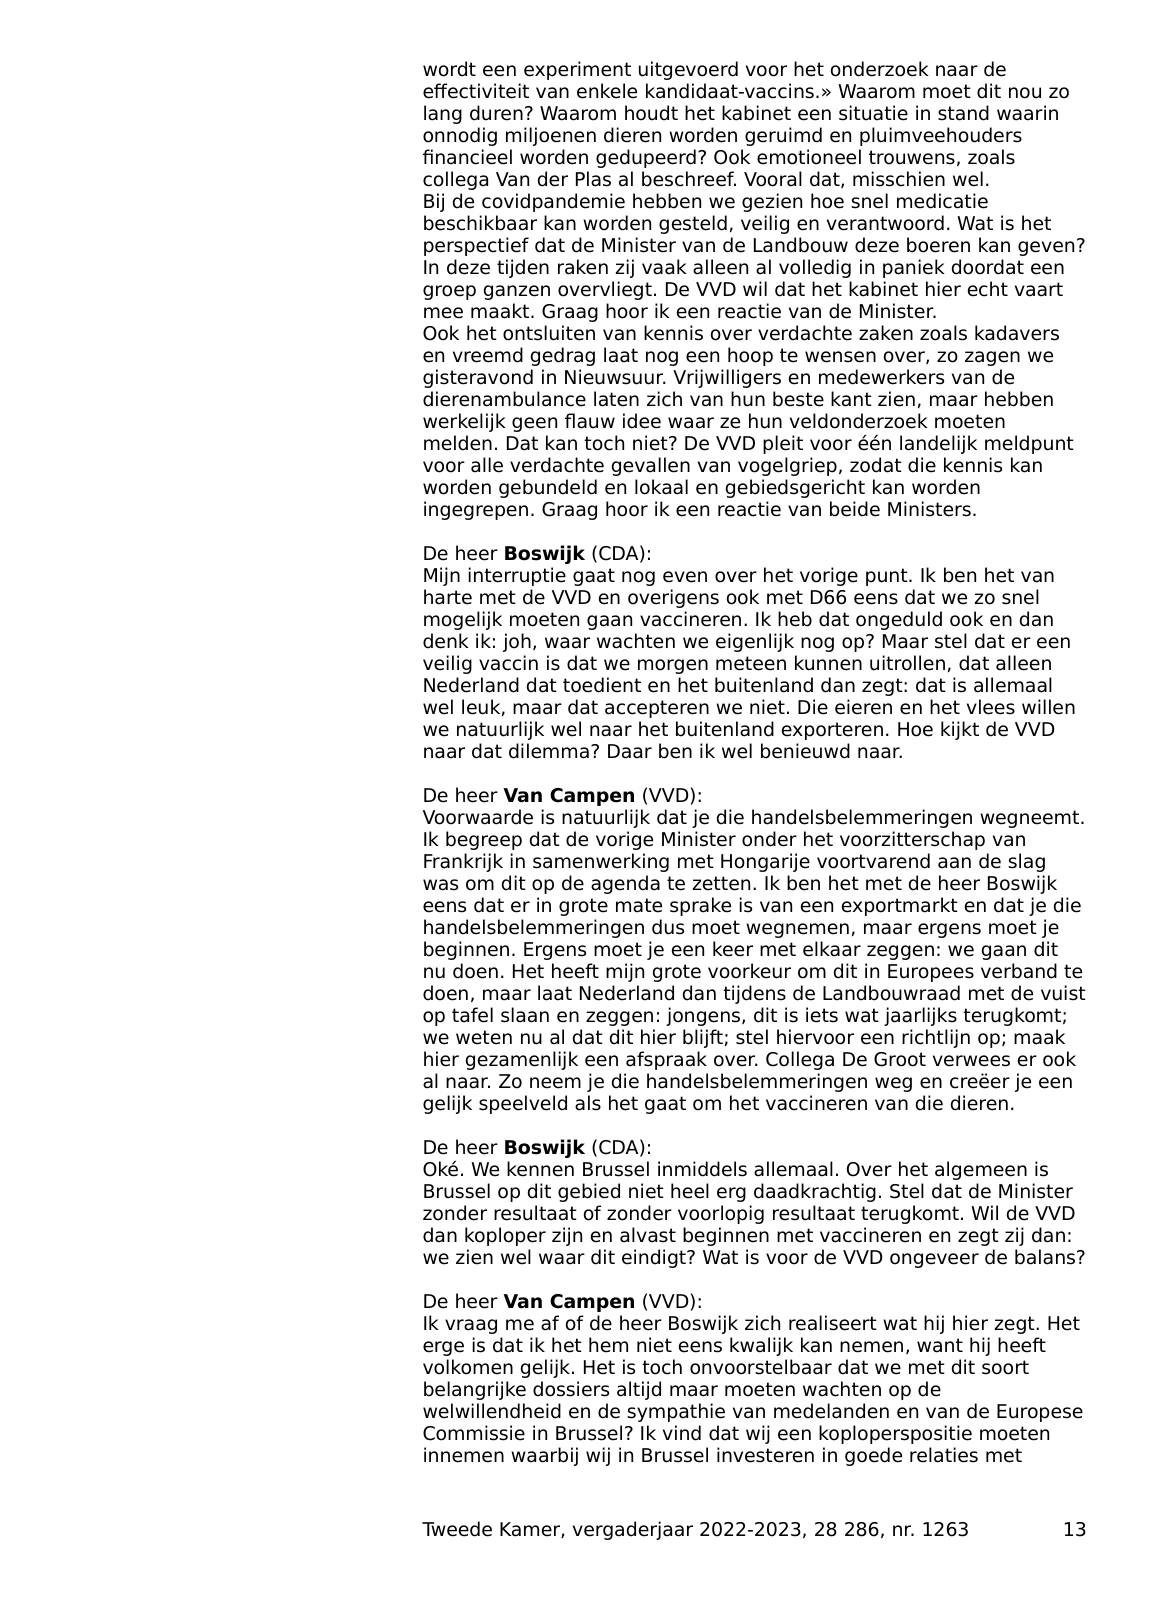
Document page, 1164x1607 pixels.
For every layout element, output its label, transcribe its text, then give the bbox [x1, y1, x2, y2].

text Mijn interruptie gaat nog even over het vorige punt. Ik ben het van harte met de VVD en overigens ook met D66 eens dat we zo snel mogelijk moeten gaan vaccineren. Ik heb dat ongeduld ook en dan denk ik: joh, waar wachten we eigenlijk nog op? Maar stel dat er een veilig vaccin is dat we morgen meteen kunnen uitrollen, dat alleen Nederland dat toedient en het buitenland dan zegt: dat is allemaal wel leuk, maar dat accepteren we niet. Die eieren en het vlees willen we natuurlijk wel naar het buitenland exporteren. Hoe kijkt de VVD naar dat dilemma? Daar ben ik wel benieuwd naar. [422, 565, 1087, 763]
text Voorwaarde is natuurlijk dat je die handelsbelemmeringen wegneemt. Ik begreep dat de vorige Minister onder het voorzitterschap van Frankrijk in samenwerking met Hongarije voortvarend aan de slag was om dit op de agenda te zetten. Ik ben het met de heer Boswijk eens dat er in grote mate sprake is van een exportmarkt en dat je die handelsbelemmeringen dus moet wegnemen, maar ergens moet je beginnen. Ergens moet je een keer met elkaar zeggen: we gaan dit nu doen. Het heeft mijn grote voorkeur om dit in Europees verband te doen, maar laat Nederland dan tijdens de Landbouwraad met de vuist op tafel slaan en zeggen: jongens, dit is iets wat jaarlijks terugkomt; we weten nu al dat dit hier blijft; stel hiervoor een richtlijn op; maak hier gezamenlijk een afspraak over. Collega De Groot verwees er ook al naar. Zo neem je die handelsbelemmeringen weg en creëer je een gelijk speelveld als het gaat om het vaccineren van die dieren. [422, 807, 1087, 1114]
text Oké. We kennen Brussel inmiddels allemaal. Over het algemeen is Brussel op dit gebied niet heel erg daadkrachtig. Stel dat de Minister zonder resultaat of zonder voorlopig resultaat terugkomt. Wil de VVD dan koploper zijn en alvast beginnen met vaccineren en zegt zij dan: we zien wel waar dit eindigt? Wat is voor de VVD ongeveer de balans? [422, 1159, 1087, 1268]
text wordt een experiment uitgevoerd voor het onderzoek naar de effectiviteit van enkele kandidaat-vaccins.» Waarom moet dit nou zo lang duren? Waarom houdt het kabinet een situatie in stand waarin onnodig miljoenen dieren worden geruimd en pluimveehouders financieel worden gedupeerd? Ook emotioneel trouwens, zoals collega Van der Plas al beschreef. Vooral dat, misschien wel. [422, 59, 1087, 191]
text Bij de covidpandemie hebben we gezien hoe snel medicatie beschikbaar kan worden gesteld, veilig en verantwoord. Wat is het perspectief dat de Minister van de Landbouw deze boeren kan geven? In deze tijden raken zij vaak alleen al volledig in paniek doordat een groep ganzen overvliegt. De VVD wil dat het kabinet hier echt vaart mee maakt. Graag hoor ik een reactie van de Minister. [422, 191, 1087, 323]
text De heer Boswijk (CDA): [422, 1137, 1087, 1159]
text De heer Van Campen (VVD): [422, 1291, 1087, 1313]
text De heer Boswijk (CDA): [422, 543, 1087, 565]
text De heer Van Campen (VVD): [422, 785, 1087, 807]
text Ook het ontsluiten van kennis over verdachte zaken zoals kadavers en vreemd gedrag laat nog een hoop te wensen over, zo zagen we gisteravond in Nieuwsuur. Vrijwilligers en medewerkers van de dierenambulance laten zich van hun beste kant zien, maar hebben werkelijk geen flauw idee waar ze hun veldonderzoek moeten melden. Dat kan toch niet? De VVD pleit voor één landelijk meldpunt voor alle verdachte gevallen van vogelgriep, zodat die kennis kan worden gebundeld en lokaal en gebiedsgericht kan worden ingegrepen. Graag hoor ik een reactie van beide Ministers. [422, 323, 1087, 521]
text Ik vraag me af of de heer Boswijk zich realiseert wat hij hier zegt. Het erge is dat ik het hem niet eens kwalijk kan nemen, want hij heeft volkomen gelijk. Het is toch onvoorstelbaar dat we met dit soort belangrijke dossiers altijd maar moeten wachten op de welwillendheid en de sympathie van medelanden en van de Europese Commissie in Brussel? Ik vind dat wij een koploperspositie moeten innemen waarbij wij in Brussel investeren in goede relaties met [422, 1313, 1087, 1467]
